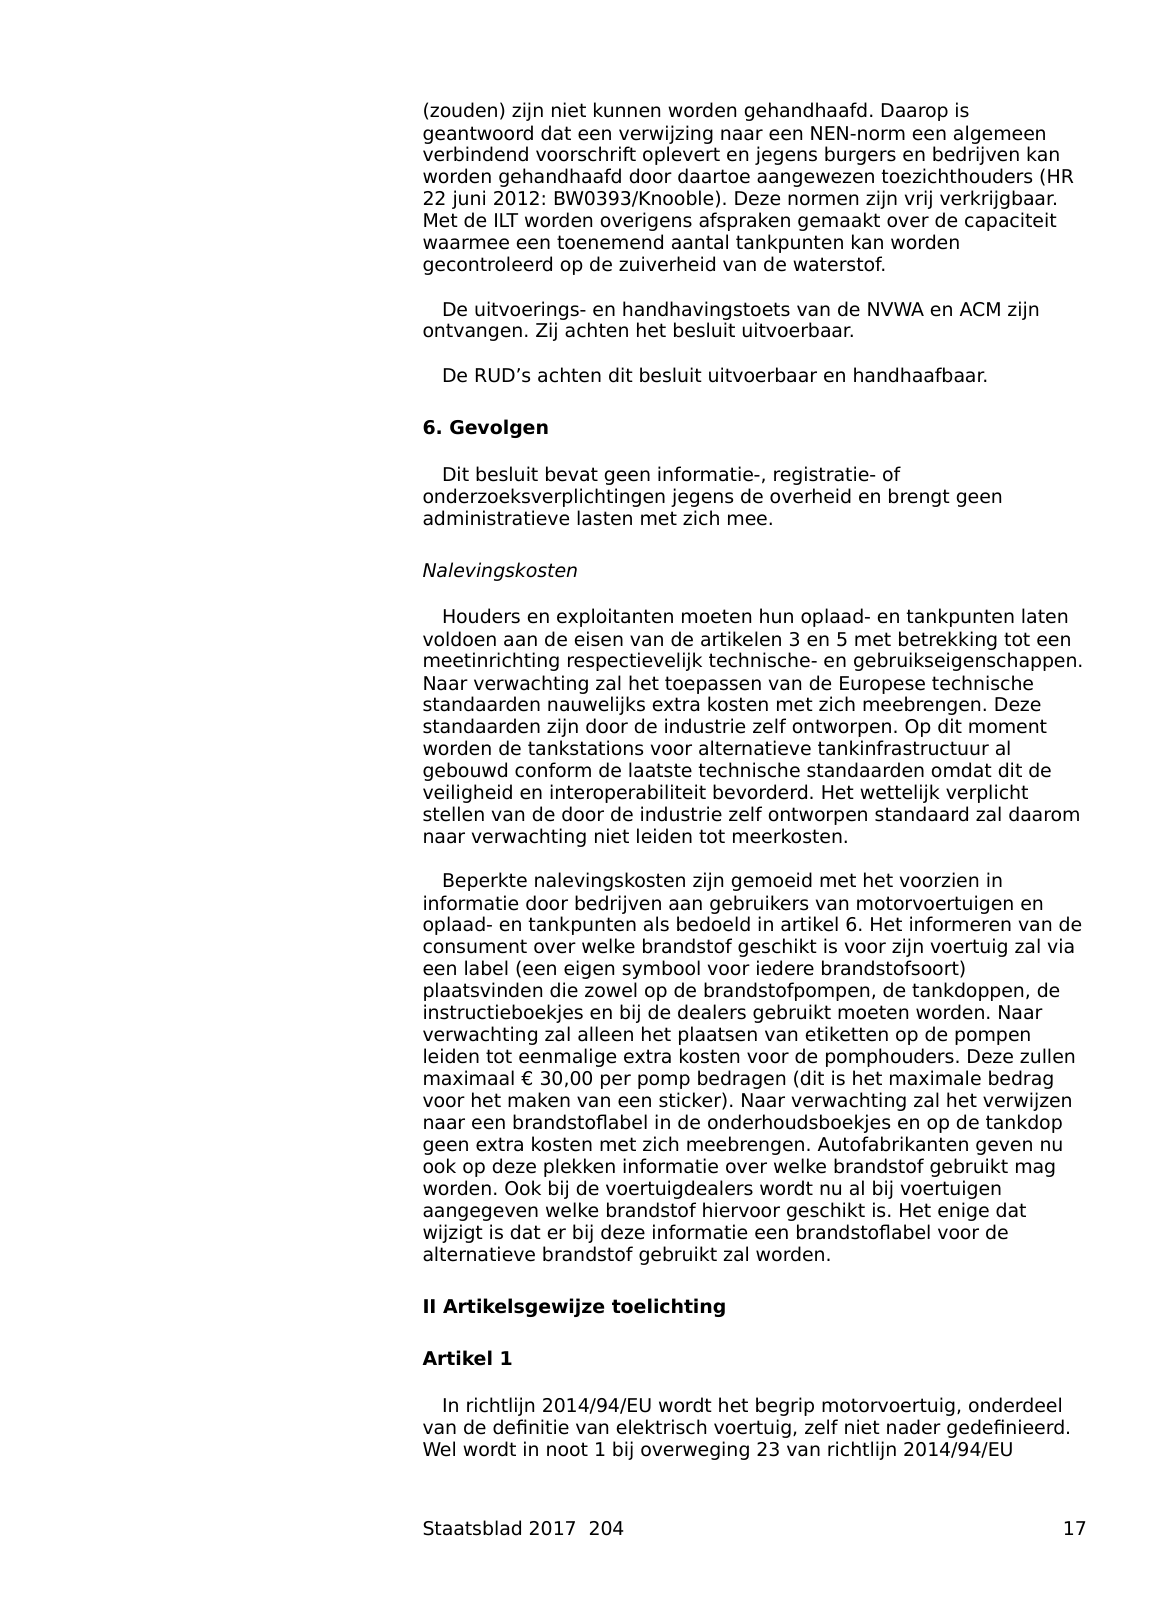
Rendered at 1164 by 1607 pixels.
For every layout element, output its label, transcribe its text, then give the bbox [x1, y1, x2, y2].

text In richtlijn 2014/94/EU wordt het begrip motorvoertuig, onderdeel van de definitie van elektrisch voertuig, zelf niet nader gedefinieerd. Wel wordt in noot 1 bij overweging 23 van richtlijn 2014/94/EU [422, 1395, 1087, 1461]
text (zouden) zijn niet kunnen worden gehandhaafd. Daarop is geantwoord dat een verwijzing naar een NEN-norm een algemeen verbindend voorschrift oplevert en jegens burgers en bedrijven kan worden gehandhaafd door daartoe aangewezen toezichthouders (HR 22 juni 2012: BW0393/Knooble). Deze normen zijn vrij verkrijgbaar. Met de ILT worden overigens afspraken gemaakt over de capaciteit waarmee een toenemend aantal tankpunten kan worden gecontroleerd op de zuiverheid van de waterstof. [422, 100, 1087, 276]
text Beperkte nalevingskosten zijn gemoeid met het voorzien in informatie door bedrijven aan gebruikers van motorvoertuigen en oplaad- en tankpunten als bedoeld in artikel 6. Het informeren van de consument over welke brandstof geschikt is voor zijn voertuig zal via een label (een eigen symbool voor iedere brandstofsoort) plaatsvinden die zowel op de brandstofpompen, de tankdoppen, de instructieboekjes en bij de dealers gebruikt moeten worden. Naar verwachting zal alleen het plaatsen van etiketten op de pompen leiden tot eenmalige extra kosten voor de pomphouders. Deze zullen maximaal € 30,00 per pomp bedragen (dit is het maximale bedrag voor het maken van een sticker). Naar verwachting zal het verwijzen naar een brandstoflabel in de onderhoudsboekjes en op de tankdop geen extra kosten met zich meebrengen. Autofabrikanten geven nu ook op deze plekken informatie over welke brandstof gebruikt mag worden. Ook bij de voertuigdealers wordt nu al bij voertuigen aangegeven welke brandstof hiervoor geschikt is. Het enige dat wijzigt is dat er bij deze informatie een brandstoflabel voor de alternatieve brandstof gebruikt zal worden. [422, 870, 1087, 1266]
text De RUD’s achten dit besluit uitvoerbaar en handhaafbaar. [422, 364, 1087, 387]
subtitle Nalevingskosten [422, 559, 1087, 581]
subtitle 6. Gevolgen [422, 417, 1087, 438]
text Dit besluit bevat geen informatie-, registratie- of onderzoeksverplichtingen jegens de overheid en brengt geen administratieve lasten met zich mee. [422, 463, 1087, 529]
text Houders en exploitanten moeten hun oplaad- en tankpunten laten voldoen aan de eisen van de artikelen 3 en 5 met betrekking tot een meetinrichting respectievelijk technische- en gebruikseigenschappen. Naar verwachting zal het toepassen van de Europese technische standaarden nauwelijks extra kosten met zich meebrengen. Deze standaarden zijn door de industrie zelf ontworpen. Op dit moment worden de tankstations voor alternatieve tankinfrastructuur al gebouwd conform de laatste technische standaarden omdat dit de veiligheid en interoperabiliteit bevorderd. Het wettelijk verplicht stellen van de door de industrie zelf ontworpen standaard zal daarom naar verwachting niet leiden tot meerkosten. [422, 606, 1087, 848]
text De uitvoerings- en handhavingstoets van de NVWA en ACM zijn ontvangen. Zij achten het besluit uitvoerbaar. [422, 298, 1087, 342]
subtitle Artikel 1 [422, 1348, 1087, 1370]
subtitle II Artikelsgewijze toelichting [422, 1296, 1087, 1318]
